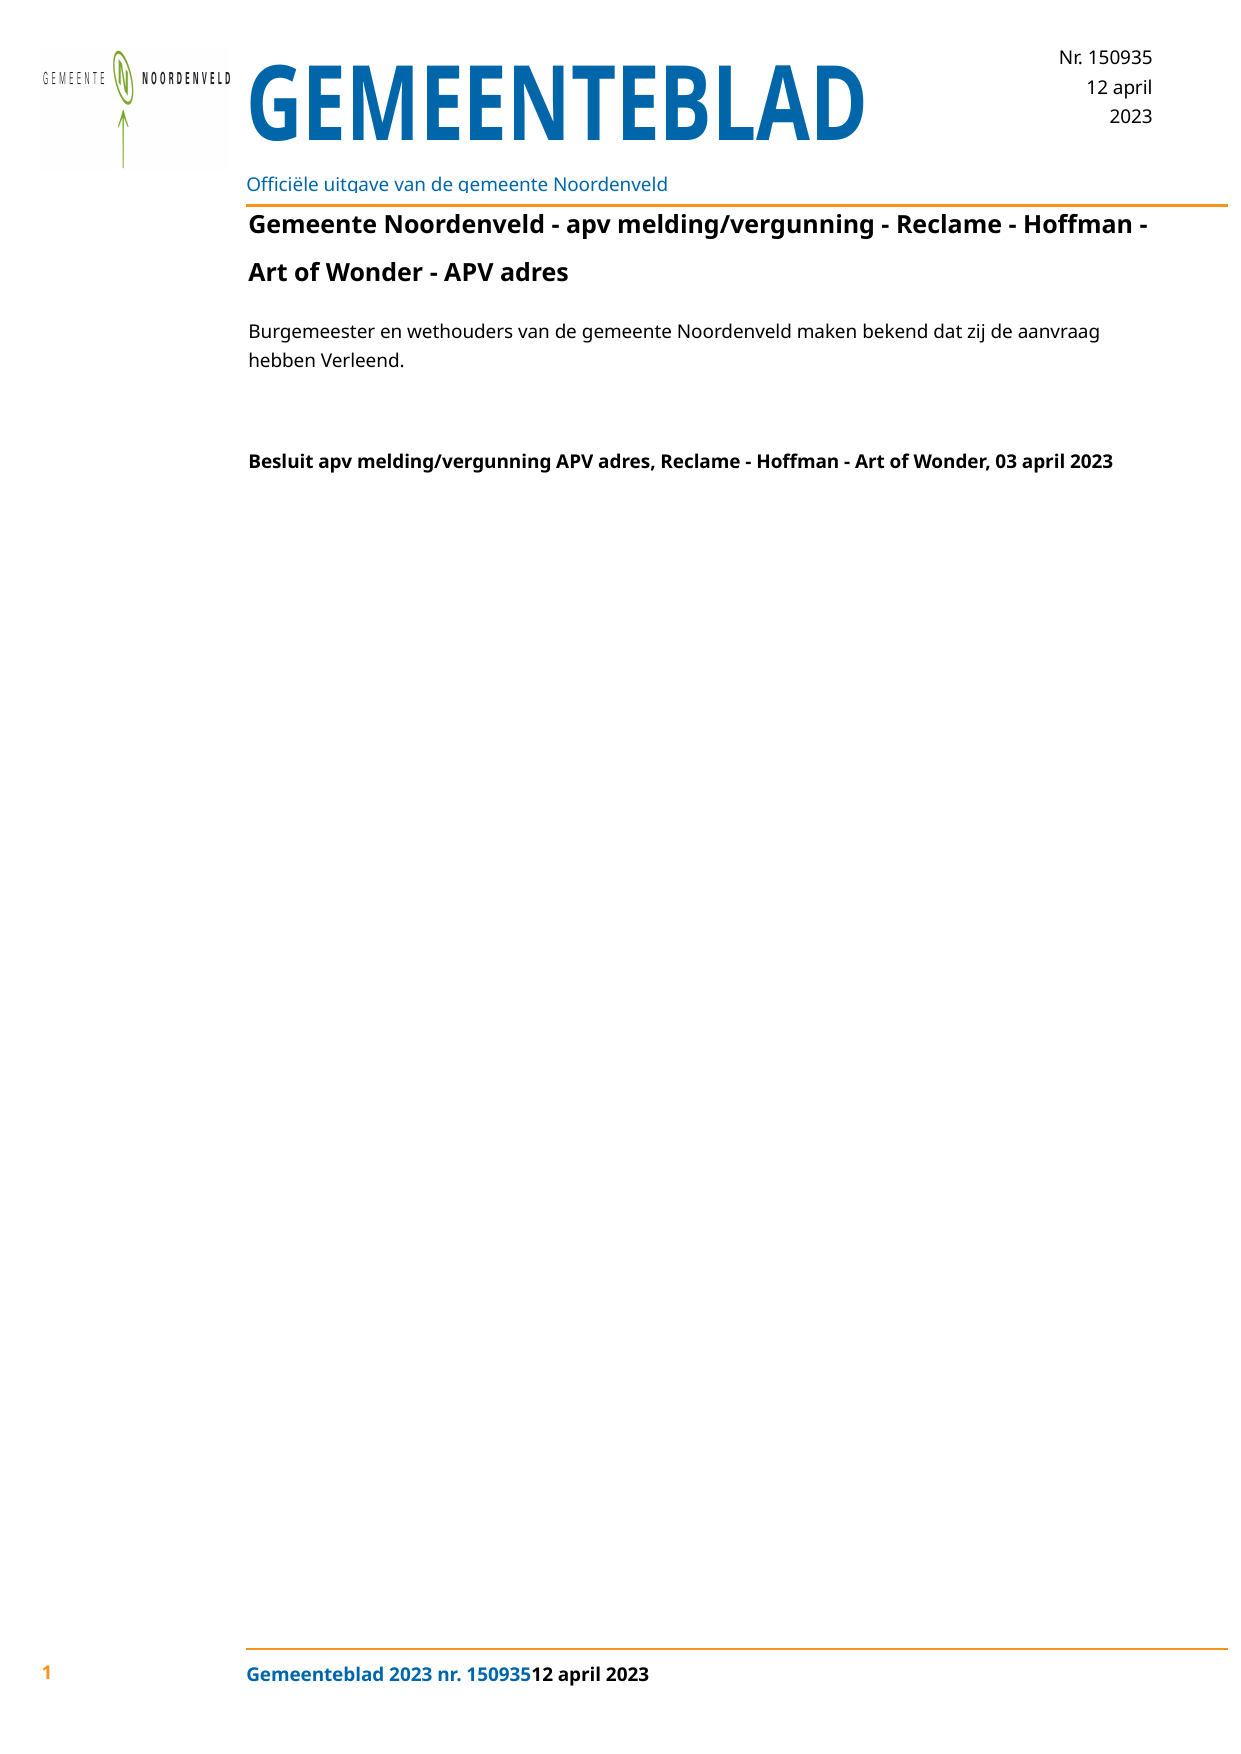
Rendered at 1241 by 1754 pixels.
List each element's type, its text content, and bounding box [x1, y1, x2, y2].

picture [41, 47, 231, 172]
text Gemeente Noordenveld - apv melding/vergunning - Reclame - Hoffman - Art of Wonder - APV adres [248, 207, 1152, 288]
text Besluit apv melding/vergunning APV adres, Reclame - Hoffman - Art of Wonder, 03 april 2023 [248, 448, 1152, 474]
text Burgemeester en wethouders van de gemeente Noordenveld maken bekend dat zij de aanvraag hebben Verleend. [248, 318, 1152, 373]
